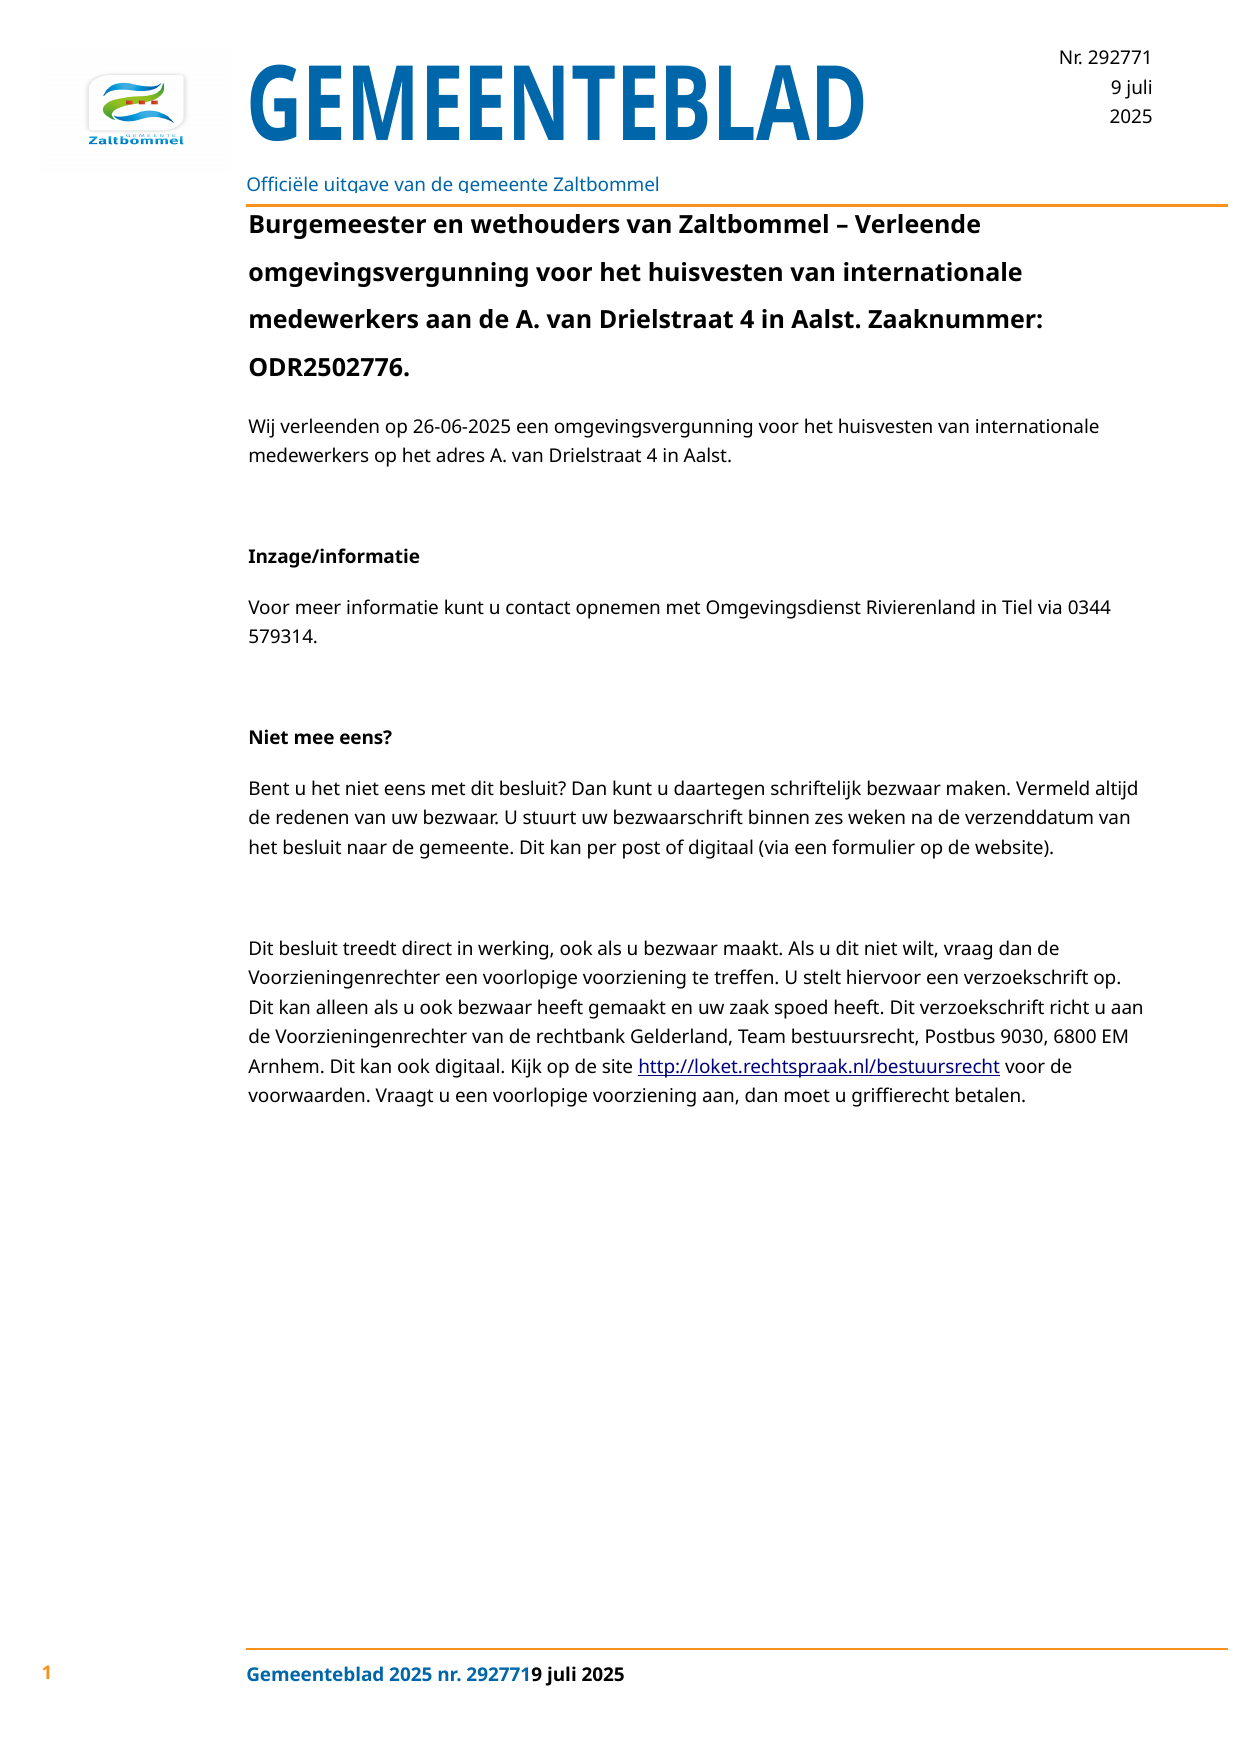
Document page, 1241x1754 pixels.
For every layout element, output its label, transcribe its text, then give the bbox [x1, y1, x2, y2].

text Wij verleenden op 26-06-2025 een omgevingsvergunning voor het huisvesten van internationale medewerkers op het adres A. van Drielstraat 4 in Aalst. [248, 413, 1152, 468]
text Niet mee eens? [248, 724, 1152, 750]
text Bent u het niet eens met dit besluit? Dan kunt u daartegen schriftelijk bezwaar maken. Vermeld altijd de redenen van uw bezwaar. U stuurt uw bezwaarschrift binnen zes weken na de verzenddatum van het besluit naar de gemeente. Dit kan per post of digitaal (via een formulier op de website). [248, 775, 1152, 860]
text Dit besluit treedt direct in werking, ook als u bezwaar maakt. Als u dit niet wilt, vraag dan de Voorzieningenrechter een voorlopige voorziening te treffen. U stelt hiervoor een verzoekschrift op. Dit kan alleen als u ook bezwaar heeft gemaakt en uw zaak spoed heeft. Dit verzoekschrift richt u aan de Voorzieningenrechter van de rechtbank Gelderland, Team bestuursrecht, Postbus 9030, 6800 EM Arnhem. Dit kan ook digitaal. Kijk op de site http://loket.rechtspraak.nl/bestuursrecht voor de voorwaarden. Vraagt u een voorlopige voorziening aan, dan moet u griffierecht betalen. [248, 935, 1152, 1108]
text Voor meer informatie kunt u contact opnemen met Omgevingsdienst Rivierenland in Tiel via 0344 579314. [248, 594, 1152, 649]
picture [41, 47, 231, 172]
text Burgemeester en wethouders van Zaltbommel – Verleende omgevingsvergunning voor het huisvesten van internationale medewerkers aan de A. van Drielstraat 4 in Aalst. Zaaknummer: ODR2502776. [248, 207, 1152, 384]
text Inzage/informatie [248, 543, 1152, 569]
